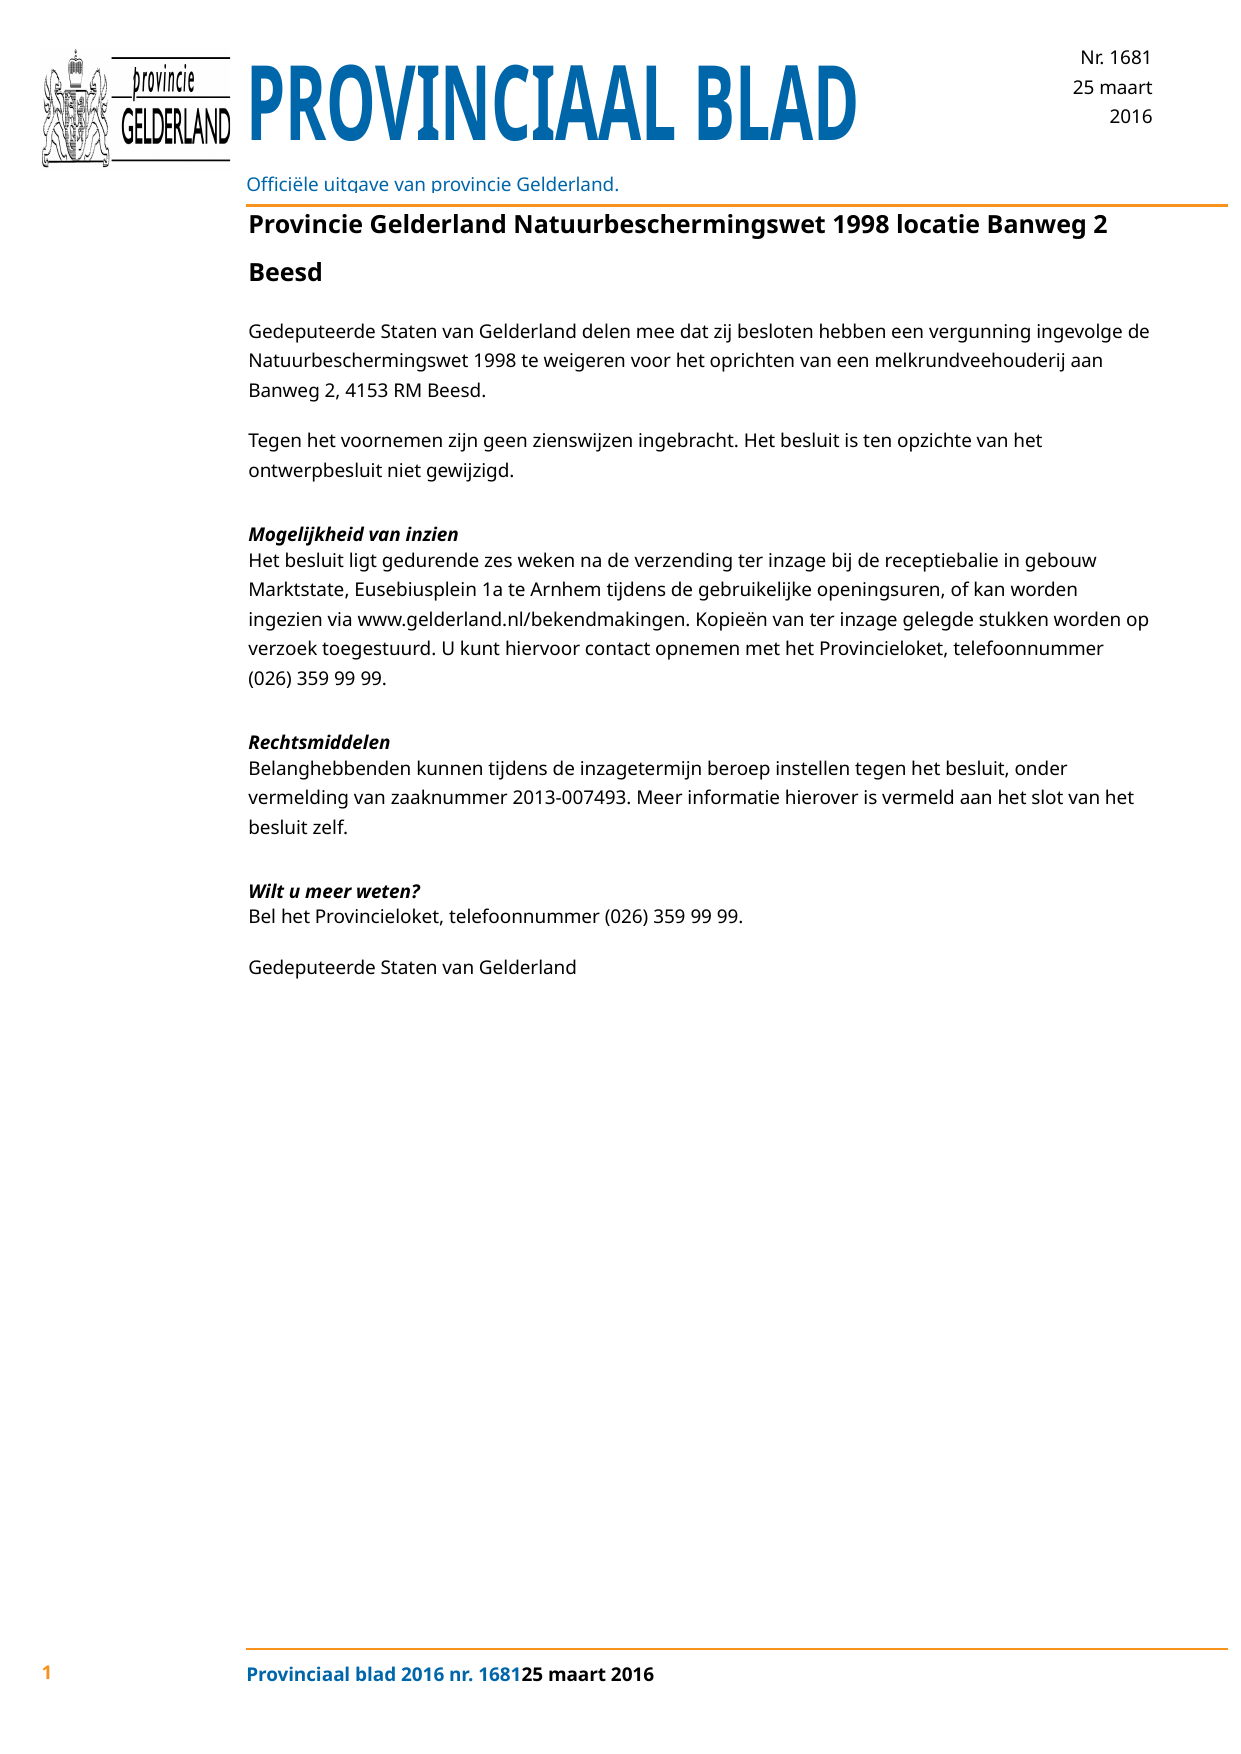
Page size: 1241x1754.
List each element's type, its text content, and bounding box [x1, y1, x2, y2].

text Mogelijkheid van inzien [248, 521, 1152, 547]
text Het besluit ligt gedurende zes weken na de verzending ter inzage bij de receptiebalie in gebouw Marktstate, Eusebiusplein 1a te Arnhem tijdens de gebruikelijke openingsuren, of kan worden ingezien via www.gelderland.nl/bekendmakingen. Kopieën van ter inzage gelegde stukken worden op verzoek toegestuurd. U kunt hiervoor contact opnemen met het Provincieloket, telefoonnummer (026) 359 99 99. [248, 547, 1152, 691]
text Belanghebbenden kunnen tijdens de inzagetermijn beroep instellen tegen het besluit, onder vermelding van zaaknummer 2013-007493. Meer informatie hierover is vermeld aan het slot van het besluit zelf. [248, 755, 1152, 840]
text Wilt u meer weten? [248, 878, 1152, 904]
text Tegen het voornemen zijn geen zienswijzen ingebracht. Het besluit is ten opzichte van het ontwerpbesluit niet gewijzigd. [248, 427, 1152, 483]
picture [41, 47, 231, 172]
text Rechtsmiddelen [248, 729, 1152, 755]
text Gedeputeerde Staten van Gelderland [248, 954, 1152, 980]
text Provincie Gelderland Natuurbeschermingswet 1998 locatie Banweg 2 Beesd [248, 207, 1152, 288]
text Bel het Provincieloket, telefoonnummer (026) 359 99 99. [248, 904, 1152, 929]
text Gedeputeerde Staten van Gelderland delen mee dat zij besloten hebben een vergunning ingevolge de Natuurbeschermingswet 1998 te weigeren voor het oprichten van een melkrundveehouderij aan Banweg 2, 4153 RM Beesd. [248, 318, 1152, 403]
